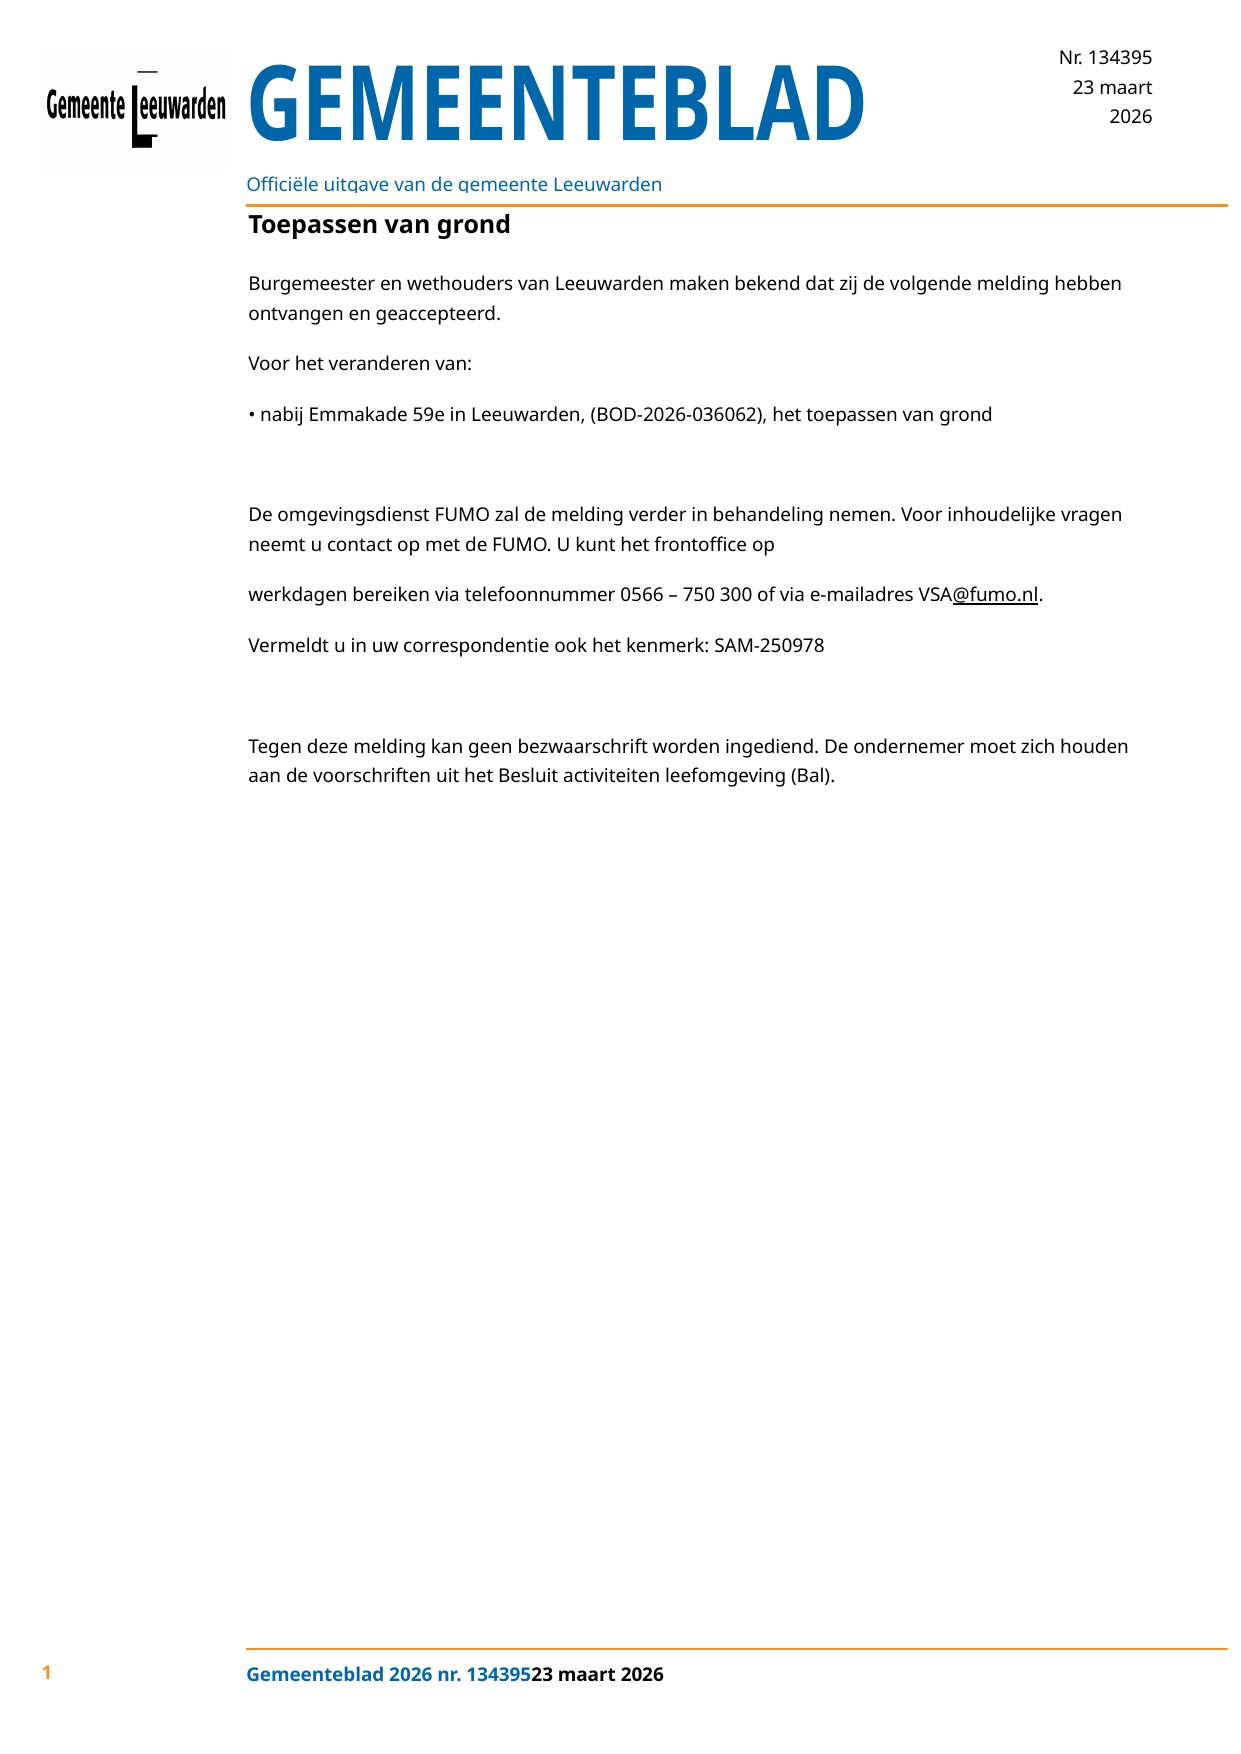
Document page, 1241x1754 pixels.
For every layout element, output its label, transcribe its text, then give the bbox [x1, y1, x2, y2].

picture [41, 47, 231, 172]
text • nabij Emmakade 59e in Leeuwarden, (BOD-2026-036062), het toepassen van grond [248, 401, 1152, 426]
text Burgemeester en wethouders van Leeuwarden maken bekend dat zij de volgende melding hebben ontvangen en geaccepteerd. [248, 270, 1152, 326]
text Toepassen van grond [248, 207, 1152, 241]
text De omgevingsdienst FUMO zal de melding verder in behandeling nemen. Voor inhoudelijke vragen neemt u contact op met de FUMO. U kunt het frontoffice op [248, 502, 1152, 557]
text werkdagen bereiken via telefoonnummer 0566 – 750 300 of via e-mailadres VSA@fumo.nl. [248, 582, 1152, 607]
text Voor het veranderen van: [248, 350, 1152, 376]
text Tegen deze melding kan geen bezwaarschrift worden ingediend. De ondernemer moet zich houden aan de voorschriften uit het Besluit activiteiten leefomgeving (Bal). [248, 733, 1152, 788]
text Vermeldt u in uw correspondentie ook het kenmerk: SAM-250978 [248, 632, 1152, 658]
